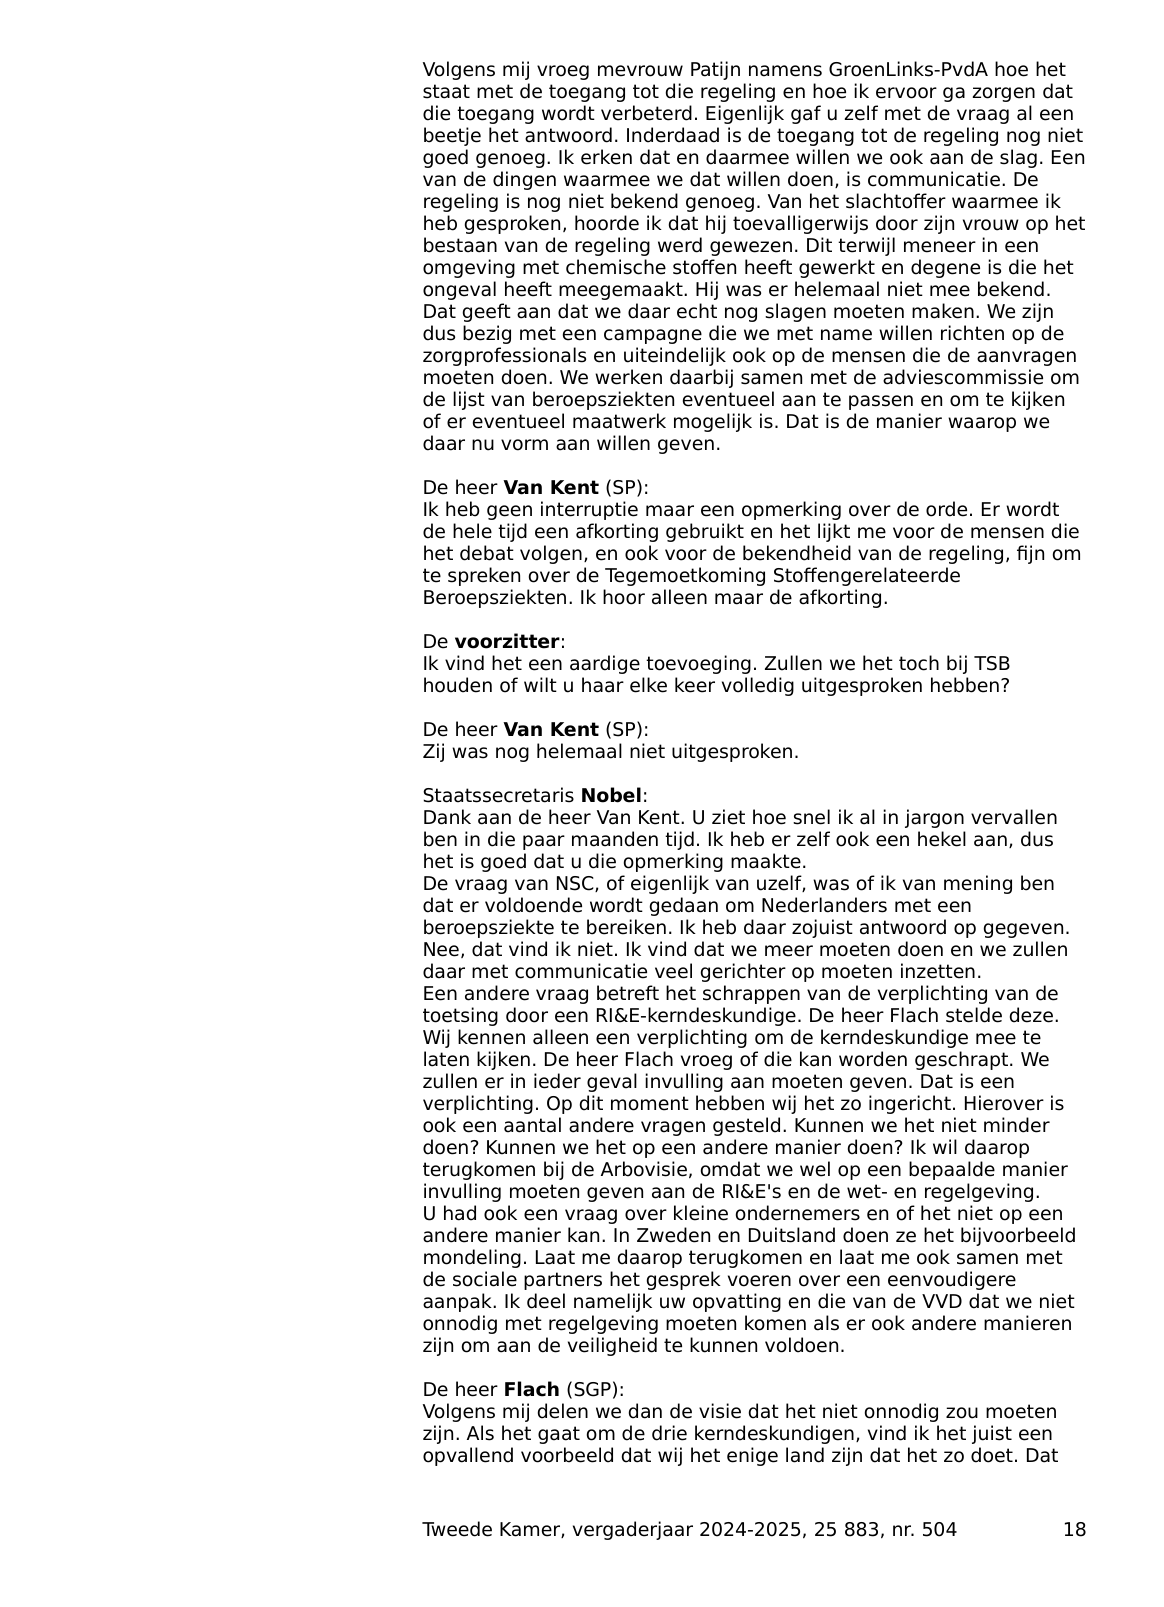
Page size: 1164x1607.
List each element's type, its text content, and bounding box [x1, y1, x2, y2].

text Ik vind het een aardige toevoeging. Zullen we het toch bij TSB houden of wilt u haar elke keer volledig uitgesproken hebben? [422, 653, 1087, 697]
text De heer Van Kent (SP): [422, 477, 1087, 499]
text Ik heb geen interruptie maar een opmerking over de orde. Er wordt de hele tijd een afkorting gebruikt en het lijkt me voor de mensen die het debat volgen, en ook voor de bekendheid van de regeling, fijn om te spreken over de Tegemoetkoming Stoffengerelateerde Beroepsziekten. Ik hoor alleen maar de afkorting. [422, 499, 1087, 609]
text De voorzitter: [422, 631, 1087, 653]
text Volgens mij delen we dan de visie dat het niet onnodig zou moeten zijn. Als het gaat om de drie kerndeskundigen, vind ik het juist een opvallend voorbeeld dat wij het enige land zijn dat het zo doet. Dat [422, 1401, 1087, 1467]
text Dank aan de heer Van Kent. U ziet hoe snel ik al in jargon vervallen ben in die paar maanden tijd. Ik heb er zelf ook een hekel aan, dus het is goed dat u die opmerking maakte. [422, 807, 1087, 873]
text De vraag van NSC, of eigenlijk van uzelf, was of ik van mening ben dat er voldoende wordt gedaan om Nederlanders met een beroepsziekte te bereiken. Ik heb daar zojuist antwoord op gegeven. Nee, dat vind ik niet. Ik vind dat we meer moeten doen en we zullen daar met communicatie veel gerichter op moeten inzetten. [422, 873, 1087, 983]
text De heer Flach (SGP): [422, 1379, 1087, 1401]
text Een andere vraag betreft het schrappen van de verplichting van de toetsing door een RI&E-kerndeskundige. De heer Flach stelde deze. Wij kennen alleen een verplichting om de kerndeskundige mee te laten kijken. De heer Flach vroeg of die kan worden geschrapt. We zullen er in ieder geval invulling aan moeten geven. Dat is een verplichting. Op dit moment hebben wij het zo ingericht. Hierover is ook een aantal andere vragen gesteld. Kunnen we het niet minder doen? Kunnen we het op een andere manier doen? Ik wil daarop terugkomen bij de Arbovisie, omdat we wel op een bepaalde manier invulling moeten geven aan de RI&E's en de wet- en regelgeving. [422, 983, 1087, 1203]
text Volgens mij vroeg mevrouw Patijn namens GroenLinks-PvdA hoe het staat met de toegang tot die regeling en hoe ik ervoor ga zorgen dat die toegang wordt verbeterd. Eigenlijk gaf u zelf met de vraag al een beetje het antwoord. Inderdaad is de toegang tot de regeling nog niet goed genoeg. Ik erken dat en daarmee willen we ook aan de slag. Een van de dingen waarmee we dat willen doen, is communicatie. De regeling is nog niet bekend genoeg. Van het slachtoffer waarmee ik heb gesproken, hoorde ik dat hij toevalligerwijs door zijn vrouw op het bestaan van de regeling werd gewezen. Dit terwijl meneer in een omgeving met chemische stoffen heeft gewerkt en degene is die het ongeval heeft meegemaakt. Hij was er helemaal niet mee bekend. Dat geeft aan dat we daar echt nog slagen moeten maken. We zijn dus bezig met een campagne die we met name willen richten op de zorgprofessionals en uiteindelijk ook op de mensen die de aanvragen moeten doen. We werken daarbij samen met de adviescommissie om de lijst van beroepsziekten eventueel aan te passen en om te kijken of er eventueel maatwerk mogelijk is. Dat is de manier waarop we daar nu vorm aan willen geven. [422, 59, 1087, 455]
text Staatssecretaris Nobel: [422, 785, 1087, 807]
text Zij was nog helemaal niet uitgesproken. [422, 741, 1087, 763]
text U had ook een vraag over kleine ondernemers en of het niet op een andere manier kan. In Zweden en Duitsland doen ze het bijvoorbeeld mondeling. Laat me daarop terugkomen en laat me ook samen met de sociale partners het gesprek voeren over een eenvoudigere aanpak. Ik deel namelijk uw opvatting en die van de VVD dat we niet onnodig met regelgeving moeten komen als er ook andere manieren zijn om aan de veiligheid te kunnen voldoen. [422, 1203, 1087, 1357]
text De heer Van Kent (SP): [422, 719, 1087, 741]
